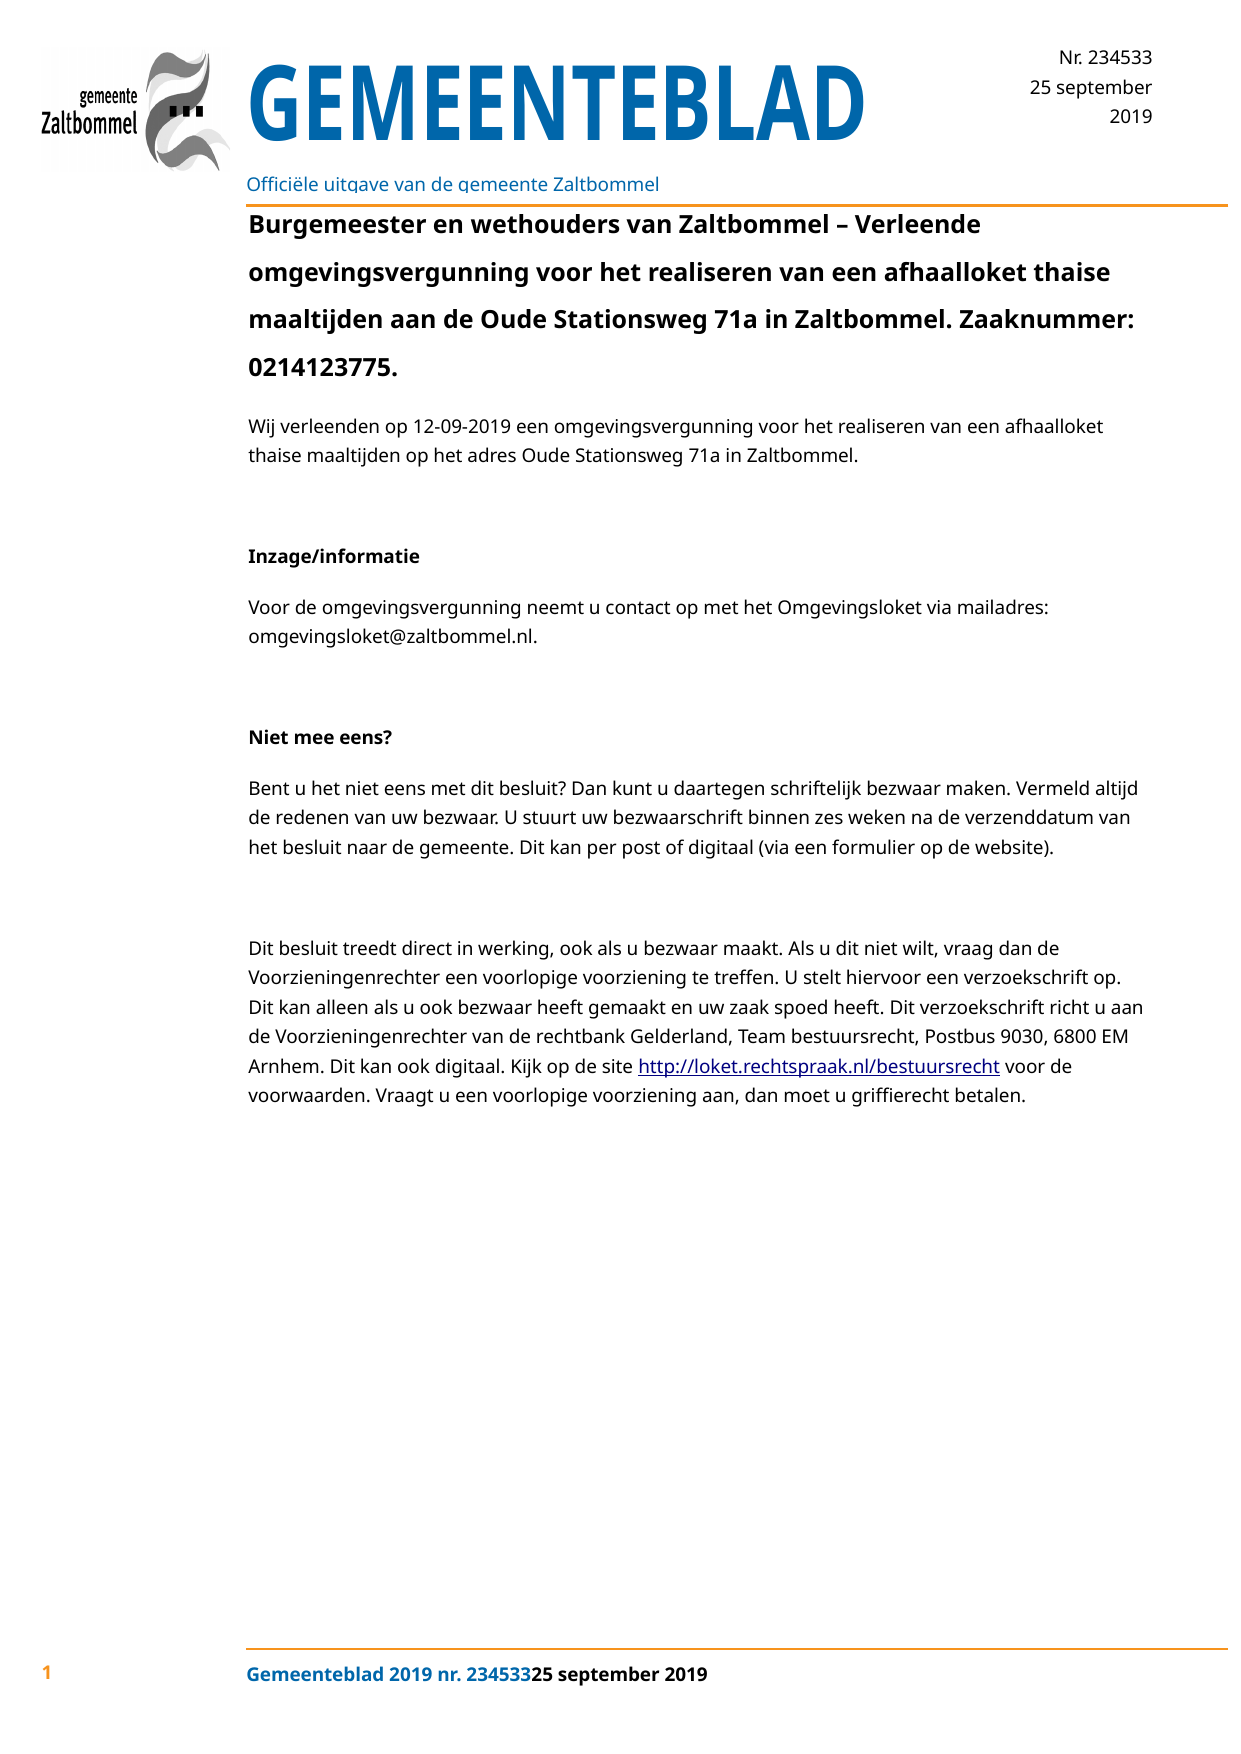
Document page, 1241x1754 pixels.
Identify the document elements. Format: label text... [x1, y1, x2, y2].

text Inzage/informatie [248, 543, 1152, 569]
text Burgemeester en wethouders van Zaltbommel – Verleende omgevingsvergunning voor het realiseren van een afhaalloket thaise maaltijden aan de Oude Stationsweg 71a in Zaltbommel. Zaaknummer: 0214123775. [248, 207, 1152, 384]
text Niet mee eens? [248, 724, 1152, 750]
text Dit besluit treedt direct in werking, ook als u bezwaar maakt. Als u dit niet wilt, vraag dan de Voorzieningenrechter een voorlopige voorziening te treffen. U stelt hiervoor een verzoekschrift op. Dit kan alleen als u ook bezwaar heeft gemaakt en uw zaak spoed heeft. Dit verzoekschrift richt u aan de Voorzieningenrechter van de rechtbank Gelderland, Team bestuursrecht, Postbus 9030, 6800 EM Arnhem. Dit kan ook digitaal. Kijk op de site http://loket.rechtspraak.nl/bestuursrecht voor de voorwaarden. Vraagt u een voorlopige voorziening aan, dan moet u griffierecht betalen. [248, 935, 1152, 1108]
text Voor de omgevingsvergunning neemt u contact op met het Omgevingsloket via mailadres: omgevingsloket@zaltbommel.nl. [248, 594, 1152, 649]
text Bent u het niet eens met dit besluit? Dan kunt u daartegen schriftelijk bezwaar maken. Vermeld altijd de redenen van uw bezwaar. U stuurt uw bezwaarschrift binnen zes weken na de verzenddatum van het besluit naar de gemeente. Dit kan per post of digitaal (via een formulier op de website). [248, 775, 1152, 860]
picture [41, 47, 231, 172]
text Wij verleenden op 12-09-2019 een omgevingsvergunning voor het realiseren van een afhaalloket thaise maaltijden op het adres Oude Stationsweg 71a in Zaltbommel. [248, 413, 1152, 468]
